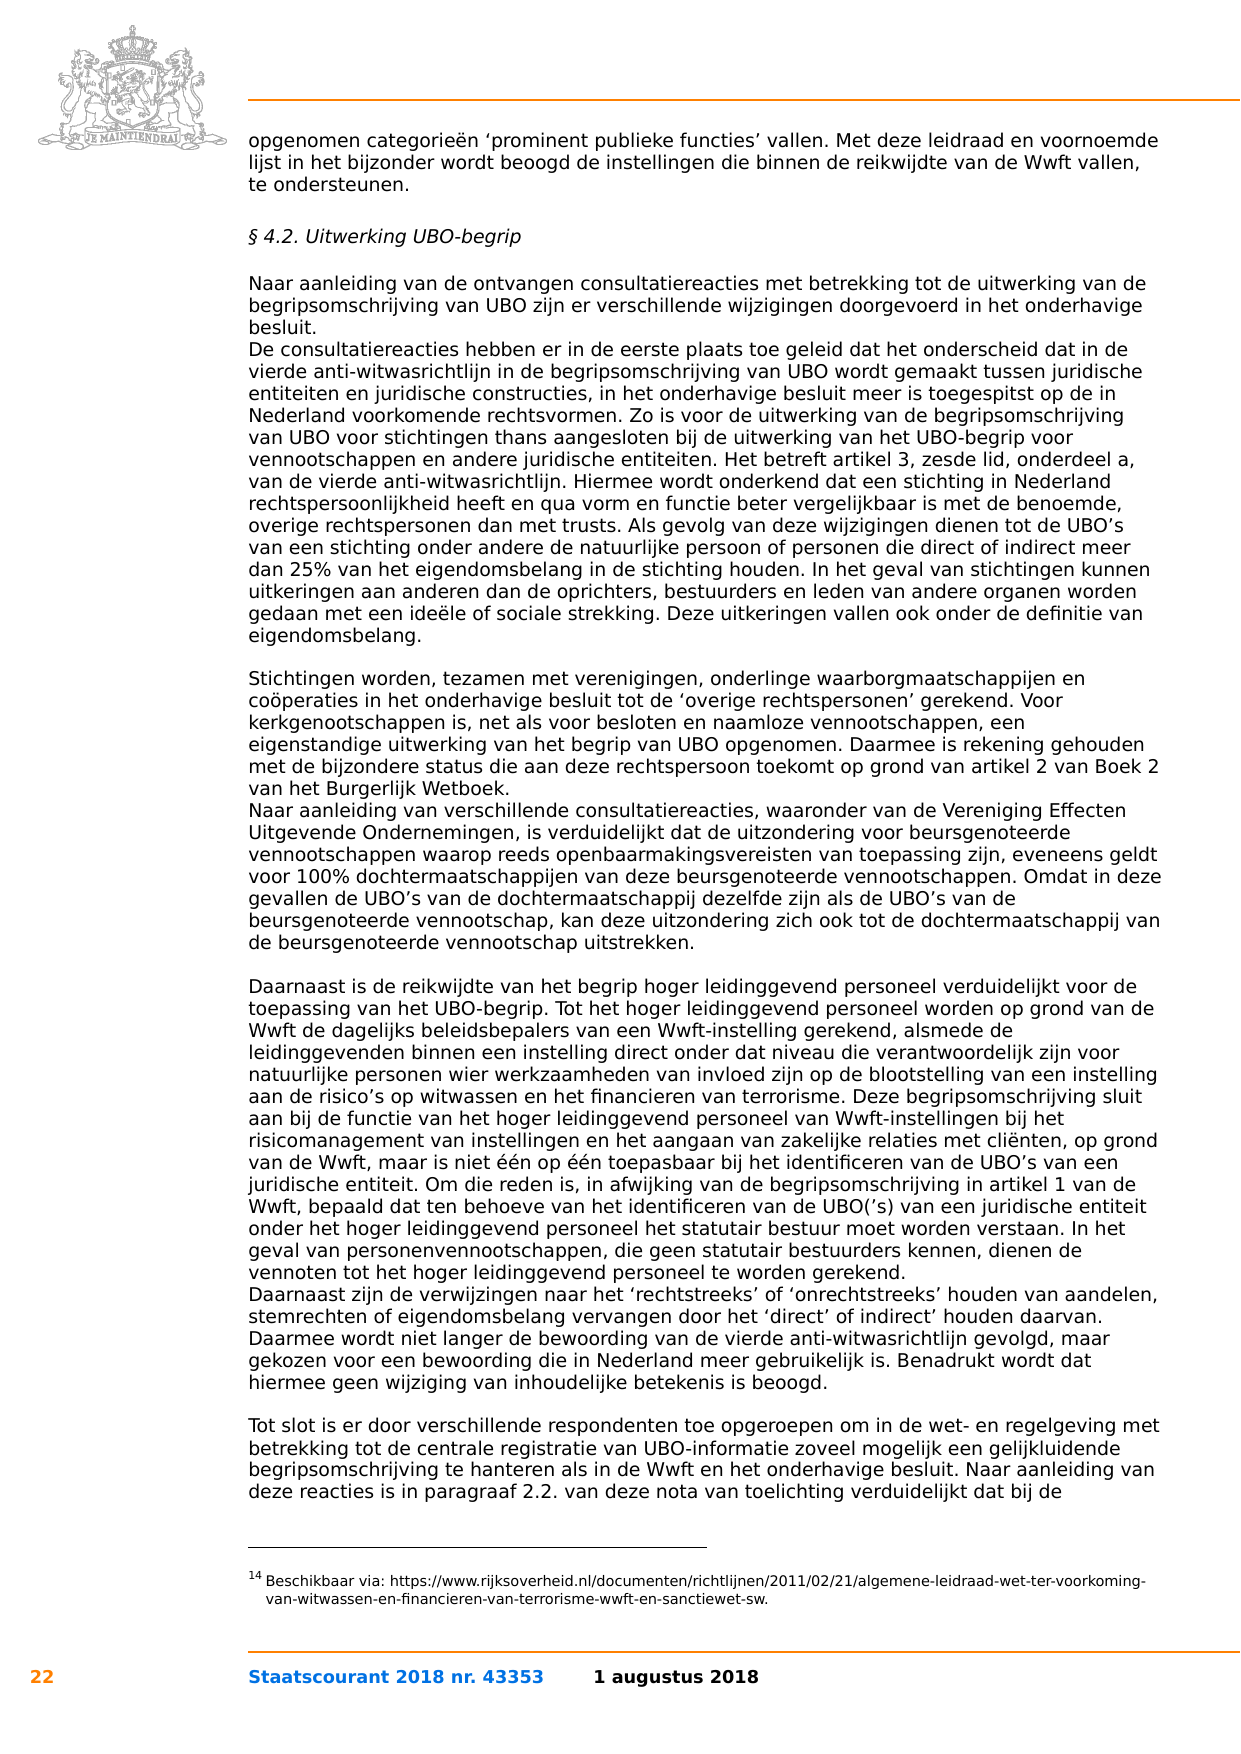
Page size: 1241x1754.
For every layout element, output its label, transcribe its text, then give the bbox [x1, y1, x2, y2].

text Stichtingen worden, tezamen met verenigingen, onderlinge waarborgmaatschappijen en coöperaties in het onderhavige besluit tot de ‘overige rechtspersonen’ gerekend. Voor kerkgenootschappen is, net als voor besloten en naamloze vennootschappen, een eigenstandige uitwerking van het begrip van UBO opgenomen. Daarmee is rekening gehouden met de bijzondere status die aan deze rechtspersoon toekomt op grond van artikel 2 van Boek 2 van het Burgerlijk Wetboek. [248, 668, 1163, 800]
text Daarnaast zijn de verwijzingen naar het ‘rechtstreeks’ of ‘onrechtstreeks’ houden van aandelen, stemrechten of eigendomsbelang vervangen door het ‘direct’ of indirect’ houden daarvan. Daarmee wordt niet langer de bewoording van de vierde anti-witwasrichtlijn gevolgd, maar gekozen voor een bewoording die in Nederland meer gebruikelijk is. Benadrukt wordt dat hiermee geen wijziging van inhoudelijke betekenis is beoogd. [248, 1284, 1163, 1393]
text Daarnaast is de reikwijdte van het begrip hoger leidinggevend personeel verduidelijkt voor de toepassing van het UBO-begrip. Tot het hoger leidinggevend personeel worden op grond van de Wwft de dagelijks beleidsbepalers van een Wwft-instelling gerekend, alsmede de leidinggevenden binnen een instelling direct onder dat niveau die verantwoordelijk zijn voor natuurlijke personen wier werkzaamheden van invloed zijn op de blootstelling van een instelling aan de risico’s op witwassen en het financieren van terrorisme. Deze begripsomschrijving sluit aan bij de functie van het hoger leidinggevend personeel van Wwft-instellingen bij het risicomanagement van instellingen en het aangaan van zakelijke relaties met cliënten, op grond van de Wwft, maar is niet één op één toepasbaar bij het identificeren van de UBO’s van een juridische entiteit. Om die reden is, in afwijking van de begripsomschrijving in artikel 1 van de Wwft, bepaald dat ten behoeve van het identificeren van de UBO(’s) van een juridische entiteit onder het hoger leidinggevend personeel het statutair bestuur moet worden verstaan. In het geval van personenvennootschappen, die geen statutair bestuurders kennen, dienen de vennoten tot het hoger leidinggevend personeel te worden gerekend. [248, 976, 1163, 1284]
text Beschikbaar via: https://www.rijksoverheid.nl/documenten/richtlijnen/2011/02/21/algemene-leidraad-wet-ter-voorkoming-van-witwassen-en-financieren-van-terrorisme-wwft-en-sanctiewet-sw. [248, 1569, 1163, 1608]
subtitle § 4.2. Uitwerking UBO-begrip [248, 226, 1163, 248]
text opgenomen categorieën ‘prominent publieke functies’ vallen. Met deze leidraad en voornoemde lijst in het bijzonder wordt beoogd de instellingen die binnen de reikwijdte van de Wwft vallen, te ondersteunen. [248, 130, 1163, 196]
picture [38, 25, 227, 150]
text Tot slot is er door verschillende respondenten toe opgeroepen om in de wet- en regelgeving met betrekking tot de centrale registratie van UBO-informatie zoveel mogelijk een gelijkluidende begripsomschrijving te hanteren als in de Wwft en het onderhavige besluit. Naar aanleiding van deze reacties is in paragraaf 2.2. van deze nota van toelichting verduidelijkt dat bij de [248, 1415, 1163, 1503]
text Naar aanleiding van de ontvangen consultatiereacties met betrekking tot de uitwerking van de begripsomschrijving van UBO zijn er verschillende wijzigingen doorgevoerd in het onderhavige besluit. [248, 273, 1163, 339]
text De consultatiereacties hebben er in de eerste plaats toe geleid dat het onderscheid dat in de vierde anti-witwasrichtlijn in de begripsomschrijving van UBO wordt gemaakt tussen juridische entiteiten en juridische constructies, in het onderhavige besluit meer is toegespitst op de in Nederland voorkomende rechtsvormen. Zo is voor de uitwerking van de begripsomschrijving van UBO voor stichtingen thans aangesloten bij de uitwerking van het UBO-begrip voor vennootschappen en andere juridische entiteiten. Het betreft artikel 3, zesde lid, onderdeel a, van de vierde anti-witwasrichtlijn. Hiermee wordt onderkend dat een stichting in Nederland rechtspersoonlijkheid heeft en qua vorm en functie beter vergelijkbaar is met de benoemde, overige rechtspersonen dan met trusts. Als gevolg van deze wijzigingen dienen tot de UBO’s van een stichting onder andere de natuurlijke persoon of personen die direct of indirect meer dan 25% van het eigendomsbelang in de stichting houden. In het geval van stichtingen kunnen uitkeringen aan anderen dan de oprichters, bestuurders en leden van andere organen worden gedaan met een ideële of sociale strekking. Deze uitkeringen vallen ook onder de definitie van eigendomsbelang. [248, 339, 1163, 646]
text Naar aanleiding van verschillende consultatiereacties, waaronder van de Vereniging Effecten Uitgevende Ondernemingen, is verduidelijkt dat de uitzondering voor beursgenoteerde vennootschappen waarop reeds openbaarmakingsvereisten van toepassing zijn, eveneens geldt voor 100% dochtermaatschappijen van deze beursgenoteerde vennootschappen. Omdat in deze gevallen de UBO’s van de dochtermaatschappij dezelfde zijn als de UBO’s van de beursgenoteerde vennootschap, kan deze uitzondering zich ook tot de dochtermaatschappij van de beursgenoteerde vennootschap uitstrekken. [248, 800, 1163, 954]
